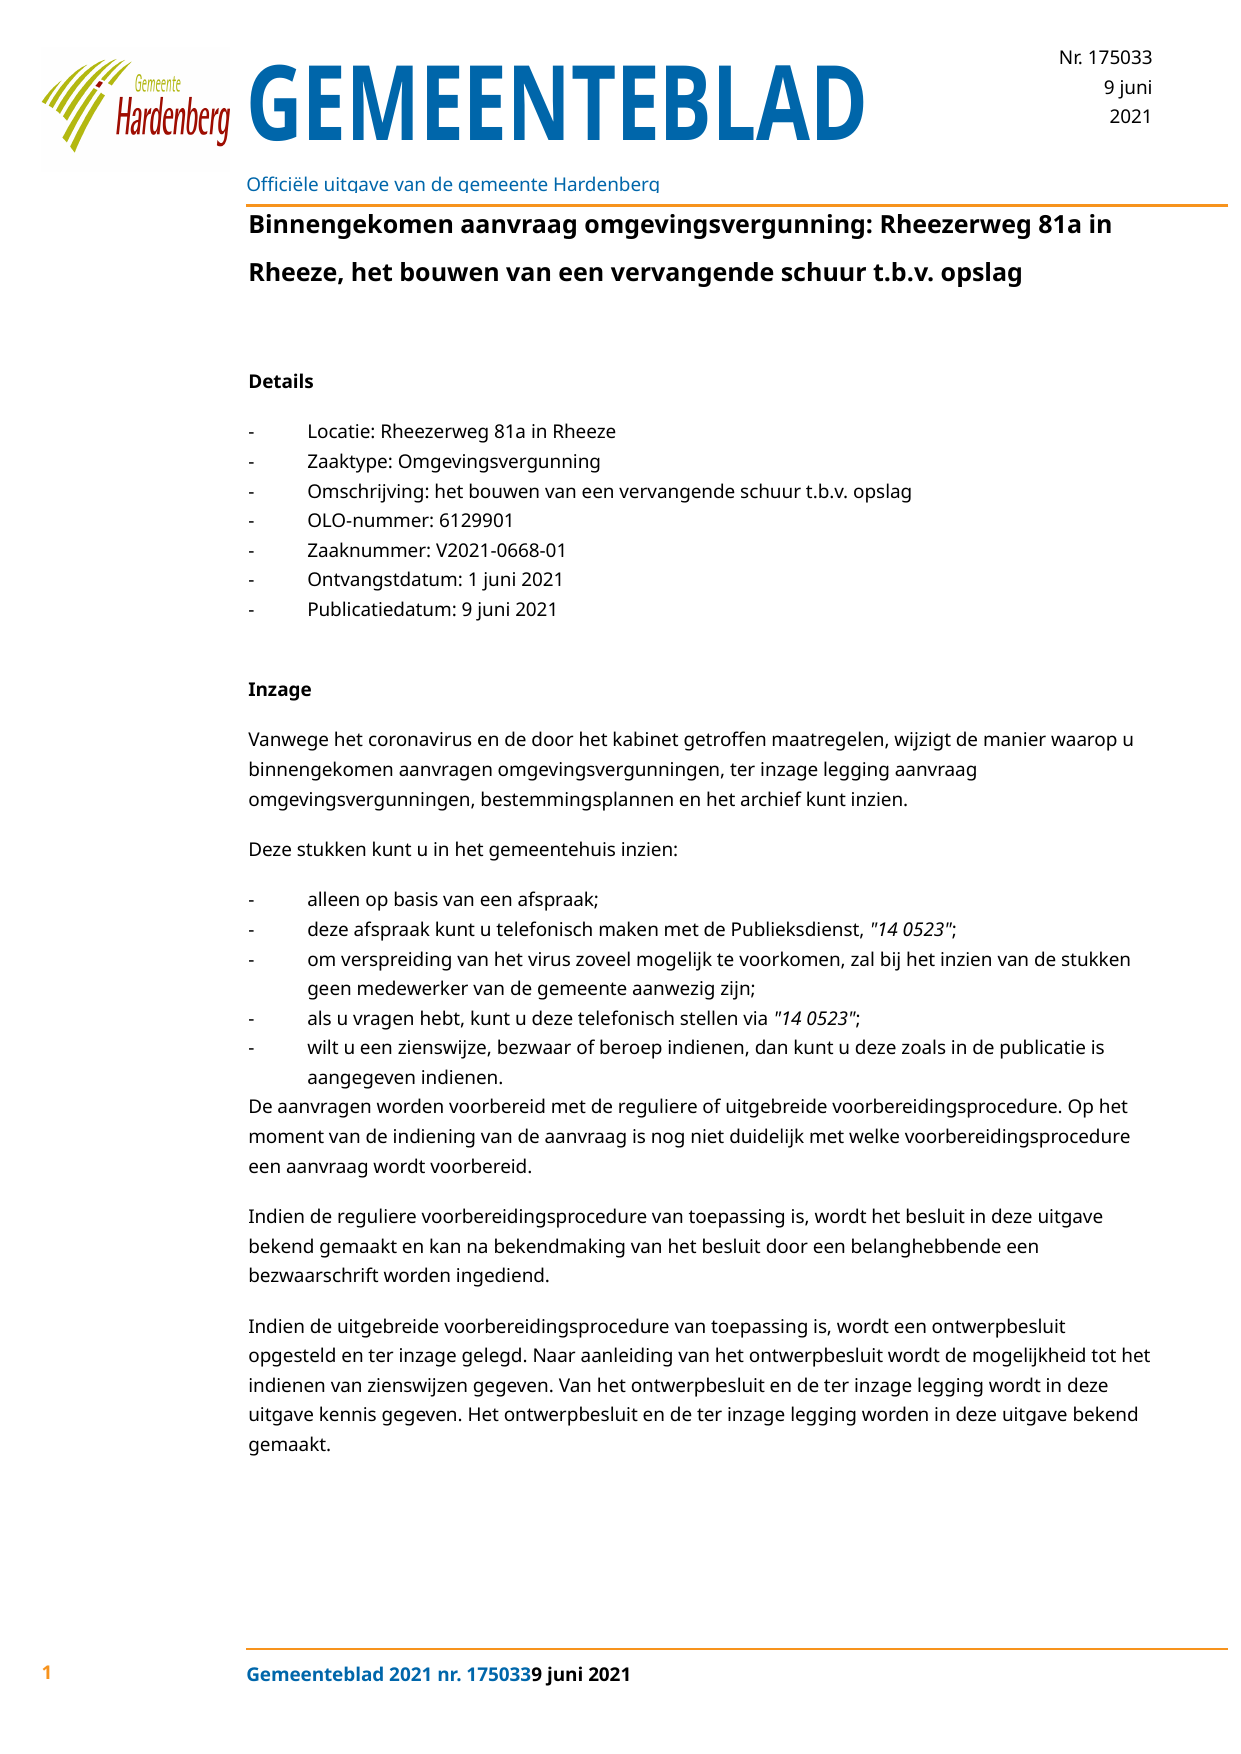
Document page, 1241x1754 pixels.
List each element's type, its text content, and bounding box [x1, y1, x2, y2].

list Omschrijving: het bouwen van een vervangende schuur t.b.v. opslag [248, 478, 1152, 504]
text Indien de uitgebreide voorbereidingsprocedure van toepassing is, wordt een ontwerpbesluit opgesteld en ter inzage gelegd. Naar aanleiding van het ontwerpbesluit wordt de mogelijkheid tot het indienen van zienswijzen gegeven. Van het ontwerpbesluit en de ter inzage legging wordt in deze uitgave kennis gegeven. Het ontwerpbesluit en de ter inzage legging worden in deze uitgave bekend gemaakt. [248, 1313, 1152, 1457]
text Deze stukken kunt u in het gemeentehuis inzien: [248, 836, 1152, 862]
picture [41, 47, 231, 172]
list Locatie: Rheezerweg 81a in Rheeze [248, 419, 1152, 444]
list Zaaknummer: V2021-0668-01 [248, 537, 1152, 563]
list Publicatiedatum: 9 juni 2021 [248, 596, 1152, 622]
list als u vragen hebt, kunt u deze telefonisch stellen via "14 0523"; [248, 1005, 1152, 1031]
list wilt u een zienswijze, bezwaar of beroep indienen, dan kunt u deze zoals in de publicatie is aangegeven indienen. [248, 1034, 1152, 1090]
text Details [248, 368, 1152, 394]
list OLO-nummer: 6129901 [248, 507, 1152, 533]
list om verspreiding van het virus zoveel mogelijk te voorkomen, zal bij het inzien van de stukken geen medewerker van de gemeente aanwezig zijn; [248, 946, 1152, 1001]
text Vanwege het coronavirus en de door het kabinet getroffen maatregelen, wijzigt de manier waarop u binnengekomen aanvragen omgevingsvergunningen, ter inzage legging aanvraag omgevingsvergunningen, bestemmingsplannen en het archief kunt inzien. [248, 727, 1152, 812]
list deze afspraak kunt u telefonisch maken met de Publieksdienst, "14 0523"; [248, 916, 1152, 942]
text Inzage [248, 676, 1152, 702]
list alleen op basis van een afspraak; [248, 887, 1152, 912]
text Binnengekomen aanvraag omgevingsvergunning: Rheezerweg 81a in Rheeze, het bouwen van een vervangende schuur t.b.v. opslag [248, 207, 1152, 288]
text Indien de reguliere voorbereidingsprocedure van toepassing is, wordt het besluit in deze uitgave bekend gemaakt en kan na bekendmaking van het besluit door een belanghebbende een bezwaarschrift worden ingediend. [248, 1203, 1152, 1288]
list Zaaktype: Omgevingsvergunning [248, 448, 1152, 474]
list Ontvangstdatum: 1 juni 2021 [248, 567, 1152, 592]
text De aanvragen worden voorbereid met de reguliere of uitgebreide voorbereidingsprocedure. Op het moment van de indiening van de aanvraag is nog niet duidelijk met welke voorbereidingsprocedure een aanvraag wordt voorbereid. [248, 1094, 1152, 1179]
